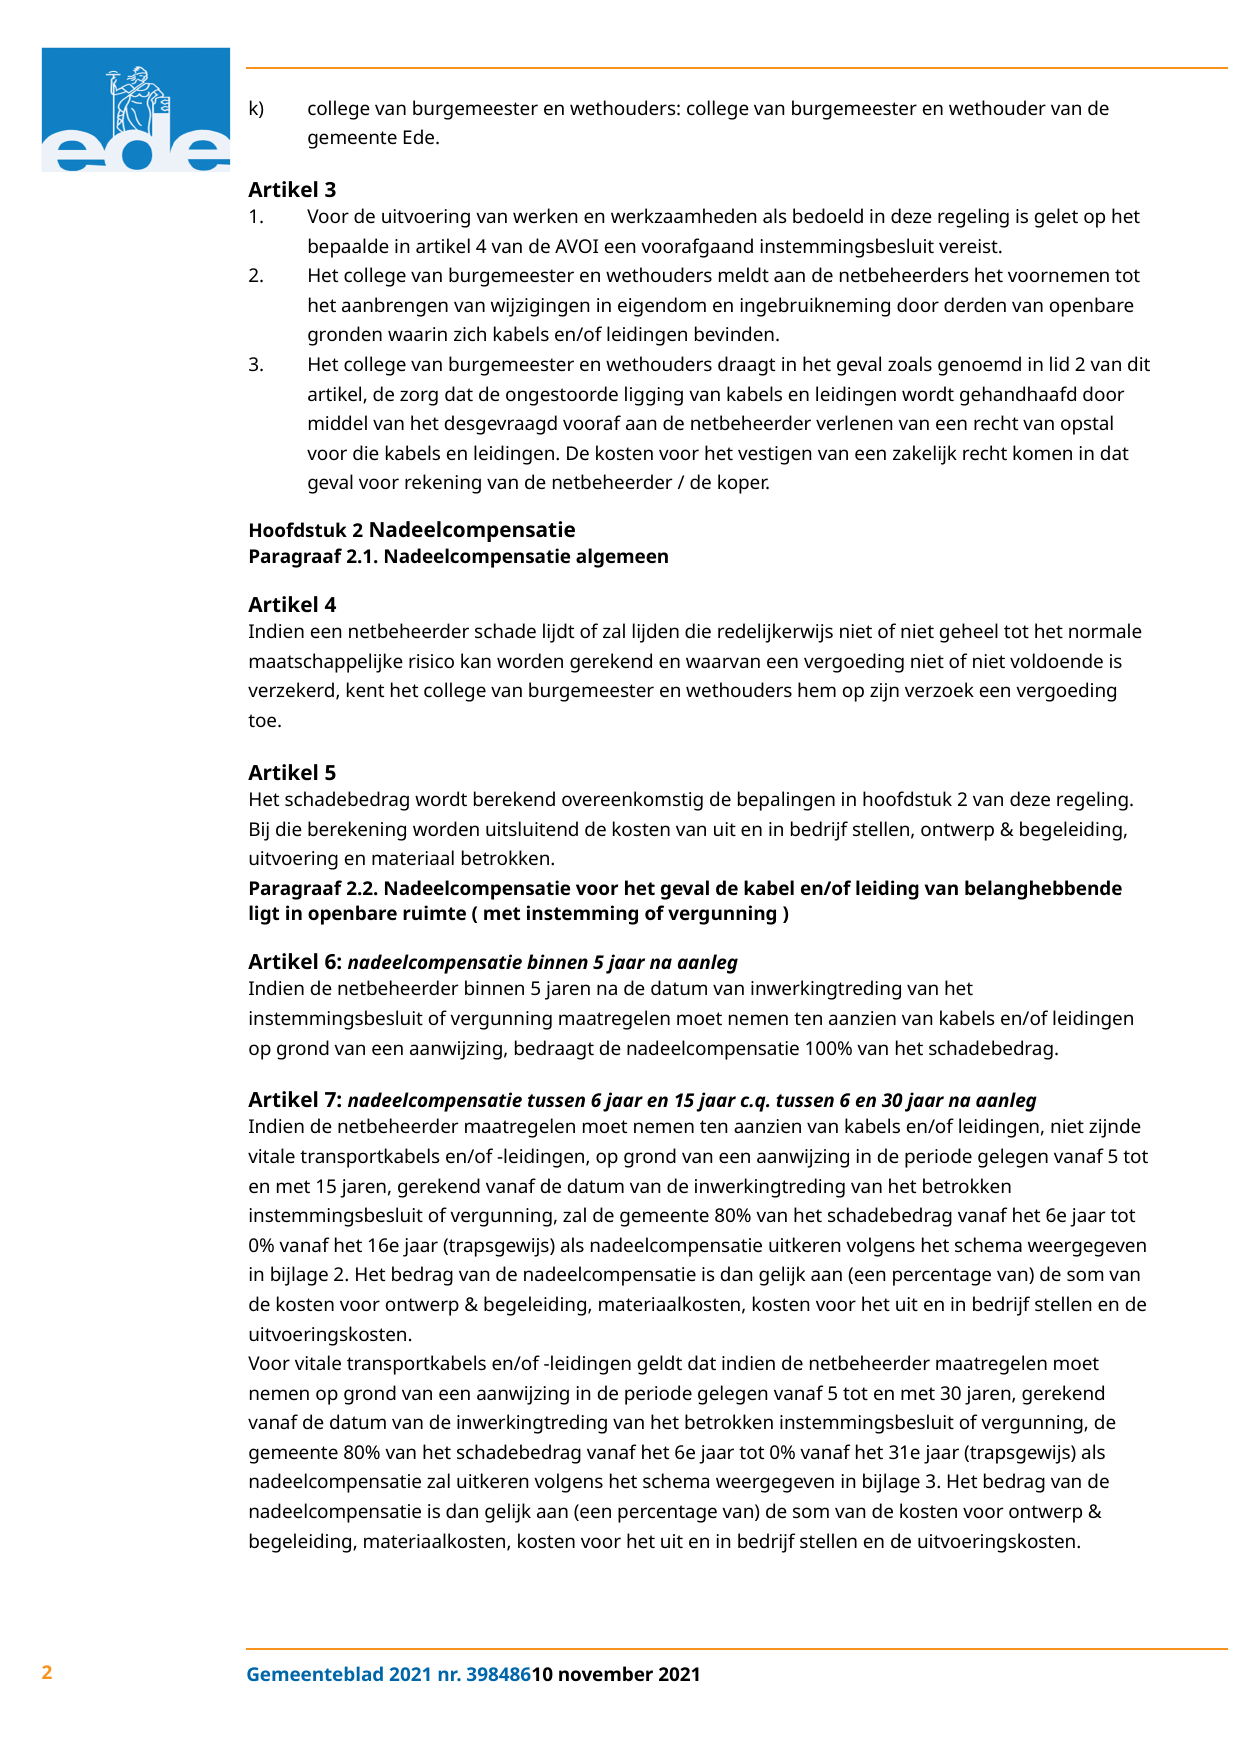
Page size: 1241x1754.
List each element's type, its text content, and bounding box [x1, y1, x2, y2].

list college van burgemeester en wethouders: college van burgemeester en wethouder van de gemeente Ede. [248, 95, 1152, 150]
text Paragraaf 2.1. Nadeelcompensatie algemeen [248, 543, 1152, 569]
text Het schadebedrag wordt berekend overeenkomstig de bepalingen in hoofdstuk 2 van deze regeling. Bij die berekening worden uitsluitend de kosten van uit en in bedrijf stellen, ontwerp & begeleiding, uitvoering en materiaal betrokken. [248, 786, 1152, 871]
text Paragraaf 2.2. Nadeelcompensatie voor het geval de kabel en/of leiding van belanghebbende ligt in openbare ruimte ( met instemming of vergunning ) [248, 875, 1152, 926]
text Artikel 6: nadeelcompensatie binnen 5 jaar na aanleg [248, 947, 1152, 976]
text Hoofdstuk 2 Nadeelcompensatie [248, 515, 1152, 543]
text Indien de netbeheerder binnen 5 jaren na de datum van inwerkingtreding van het instemmingsbesluit of vergunning maatregelen moet nemen ten aanzien van kabels en/of leidingen op grond van een aanwijzing, bedraagt de nadeelcompensatie 100% van het schadebedrag. [248, 976, 1152, 1061]
text Artikel 3 [248, 175, 1152, 203]
list Het college van burgemeester en wethouders meldt aan de netbeheerders het voornemen tot het aanbrengen van wijzigingen in eigendom en ingebruikneming door derden van openbare gronden waarin zich kabels en/of leidingen bevinden. [248, 262, 1152, 347]
text Artikel 4 [248, 590, 1152, 618]
text Artikel 7: nadeelcompensatie tussen 6 jaar en 15 jaar c.q. tussen 6 en 30 jaar na aanleg [248, 1085, 1152, 1114]
text Voor vitale transportkabels en/of -leidingen geldt dat indien de netbeheerder maatregelen moet nemen op grond van een aanwijzing in de periode gelegen vanaf 5 tot en met 30 jaren, gerekend vanaf de datum van de inwerkingtreding van het betrokken instemmingsbesluit of vergunning, de gemeente 80% van het schadebedrag vanaf het 6e jaar tot 0% vanaf het 31e jaar (trapsgewijs) als nadeelcompensatie zal uitkeren volgens het schema weergegeven in bijlage 3. Het bedrag van de nadeelcompensatie is dan gelijk aan (een percentage van) de som van de kosten voor ontwerp & begeleiding, materiaalkosten, kosten voor het uit en in bedrijf stellen en de uitvoeringskosten. [248, 1350, 1152, 1553]
list Voor de uitvoering van werken en werkzaamheden als bedoeld in deze regeling is gelet op het bepaalde in artikel 4 van de AVOI een voorafgaand instemmingsbesluit vereist. [248, 203, 1152, 258]
text Indien de netbeheerder maatregelen moet nemen ten aanzien van kabels en/of leidingen, niet zijnde vitale transportkabels en/of -leidingen, op grond van een aanwijzing in de periode gelegen vanaf 5 tot en met 15 jaren, gerekend vanaf de datum van de inwerkingtreding van het betrokken instemmingsbesluit of vergunning, zal de gemeente 80% van het schadebedrag vanaf het 6e jaar tot 0% vanaf het 16e jaar (trapsgewijs) als nadeelcompensatie uitkeren volgens het schema weergegeven in bijlage 2. Het bedrag van de nadeelcompensatie is dan gelijk aan (een percentage van) de som van de kosten voor ontwerp & begeleiding, materiaalkosten, kosten voor het uit en in bedrijf stellen en de uitvoeringskosten. [248, 1114, 1152, 1346]
picture [41, 47, 231, 172]
list Het college van burgemeester en wethouders draagt in het geval zoals genoemd in lid 2 van dit artikel, de zorg dat de ongestoorde ligging van kabels en leidingen wordt gehandhaafd door middel van het desgevraagd vooraf aan de netbeheerder verlenen van een recht van opstal voor die kabels en leidingen. De kosten voor het vestigen van een zakelijk recht komen in dat geval voor rekening van de netbeheerder / de koper. [248, 351, 1152, 495]
text Indien een netbeheerder schade lijdt of zal lijden die redelijkerwijs niet of niet geheel tot het normale maatschappelijke risico kan worden gerekend en waarvan een vergoeding niet of niet voldoende is verzekerd, kent het college van burgemeester en wethouders hem op zijn verzoek een vergoeding toe. [248, 618, 1152, 733]
text Artikel 5 [248, 758, 1152, 786]
